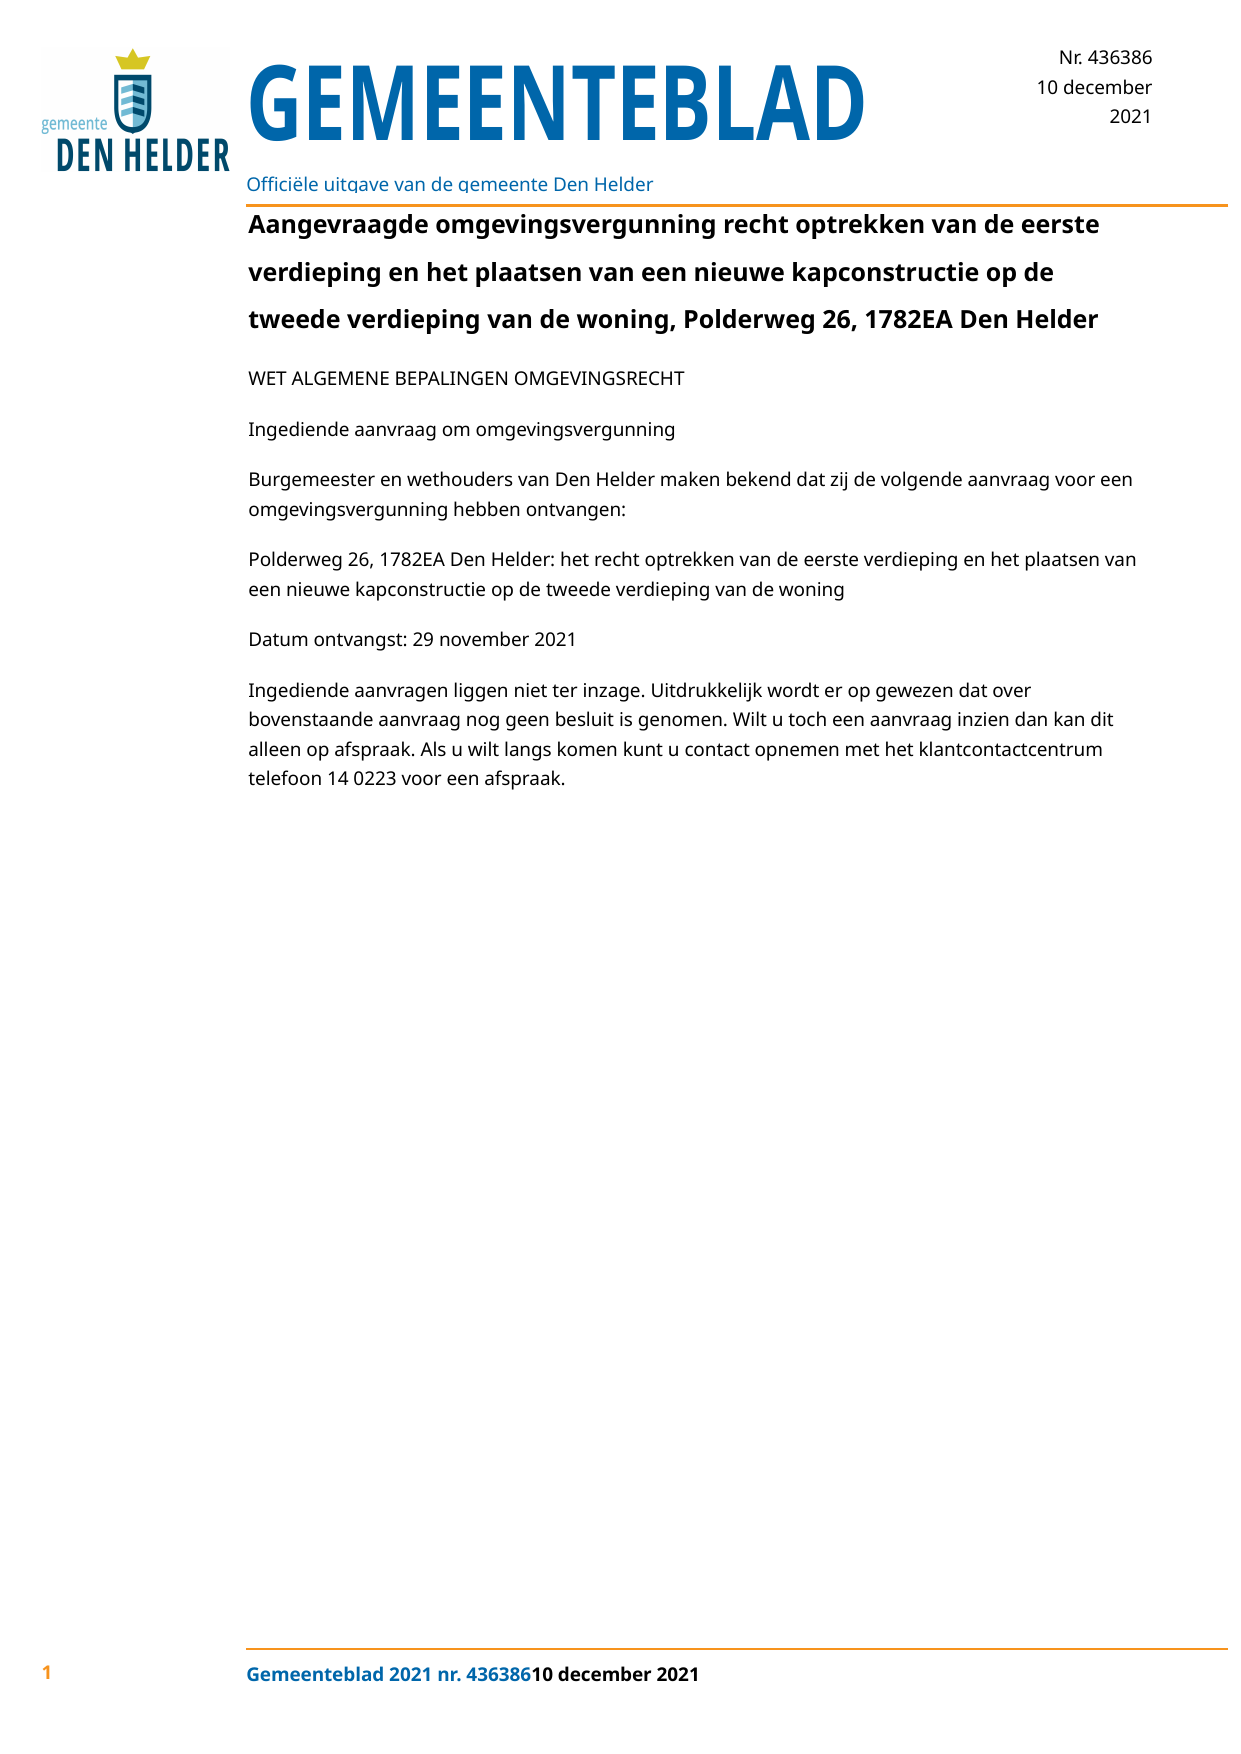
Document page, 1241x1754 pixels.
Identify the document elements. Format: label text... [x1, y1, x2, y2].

text WET ALGEMENE BEPALINGEN OMGEVINGSRECHT [248, 366, 1152, 391]
text Datum ontvangst: 29 november 2021 [248, 626, 1152, 652]
text Burgemeester en wethouders van Den Helder maken bekend dat zij de volgende aanvraag voor een omgevingsvergunning hebben ontvangen: [248, 466, 1152, 522]
text Ingediende aanvraag om omgevingsvergunning [248, 416, 1152, 442]
picture [100, 154, 106, 172]
picture [63, 144, 68, 165]
text Ingediende aanvragen liggen niet ter inzage. Uitdrukkelijk wordt er op gewezen dat over bovenstaande aanvraag nog geen besluit is genomen. Wilt u toch een aanvraag inzien dan kan dit alleen op afspraak. Als u wilt langs komen kunt u contact opnemen met het klantcontactcentrum telefoon 14 0223 voor een afspraak. [248, 677, 1152, 791]
picture [220, 160, 224, 172]
text Aangevraagde omgevingsvergunning recht optrekken van de eerste verdieping en het plaatsen van een nieuwe kapconstructie op de tweede verdieping van de woning, Polderweg 26, 1782EA Den Helder [248, 207, 1152, 336]
picture [41, 47, 231, 172]
picture [130, 157, 135, 172]
text Polderweg 26, 1782EA Den Helder: het recht optrekken van de eerste verdieping en het plaatsen van een nieuwe kapconstructie op de tweede verdieping van de woning [248, 546, 1152, 602]
picture [182, 144, 187, 165]
